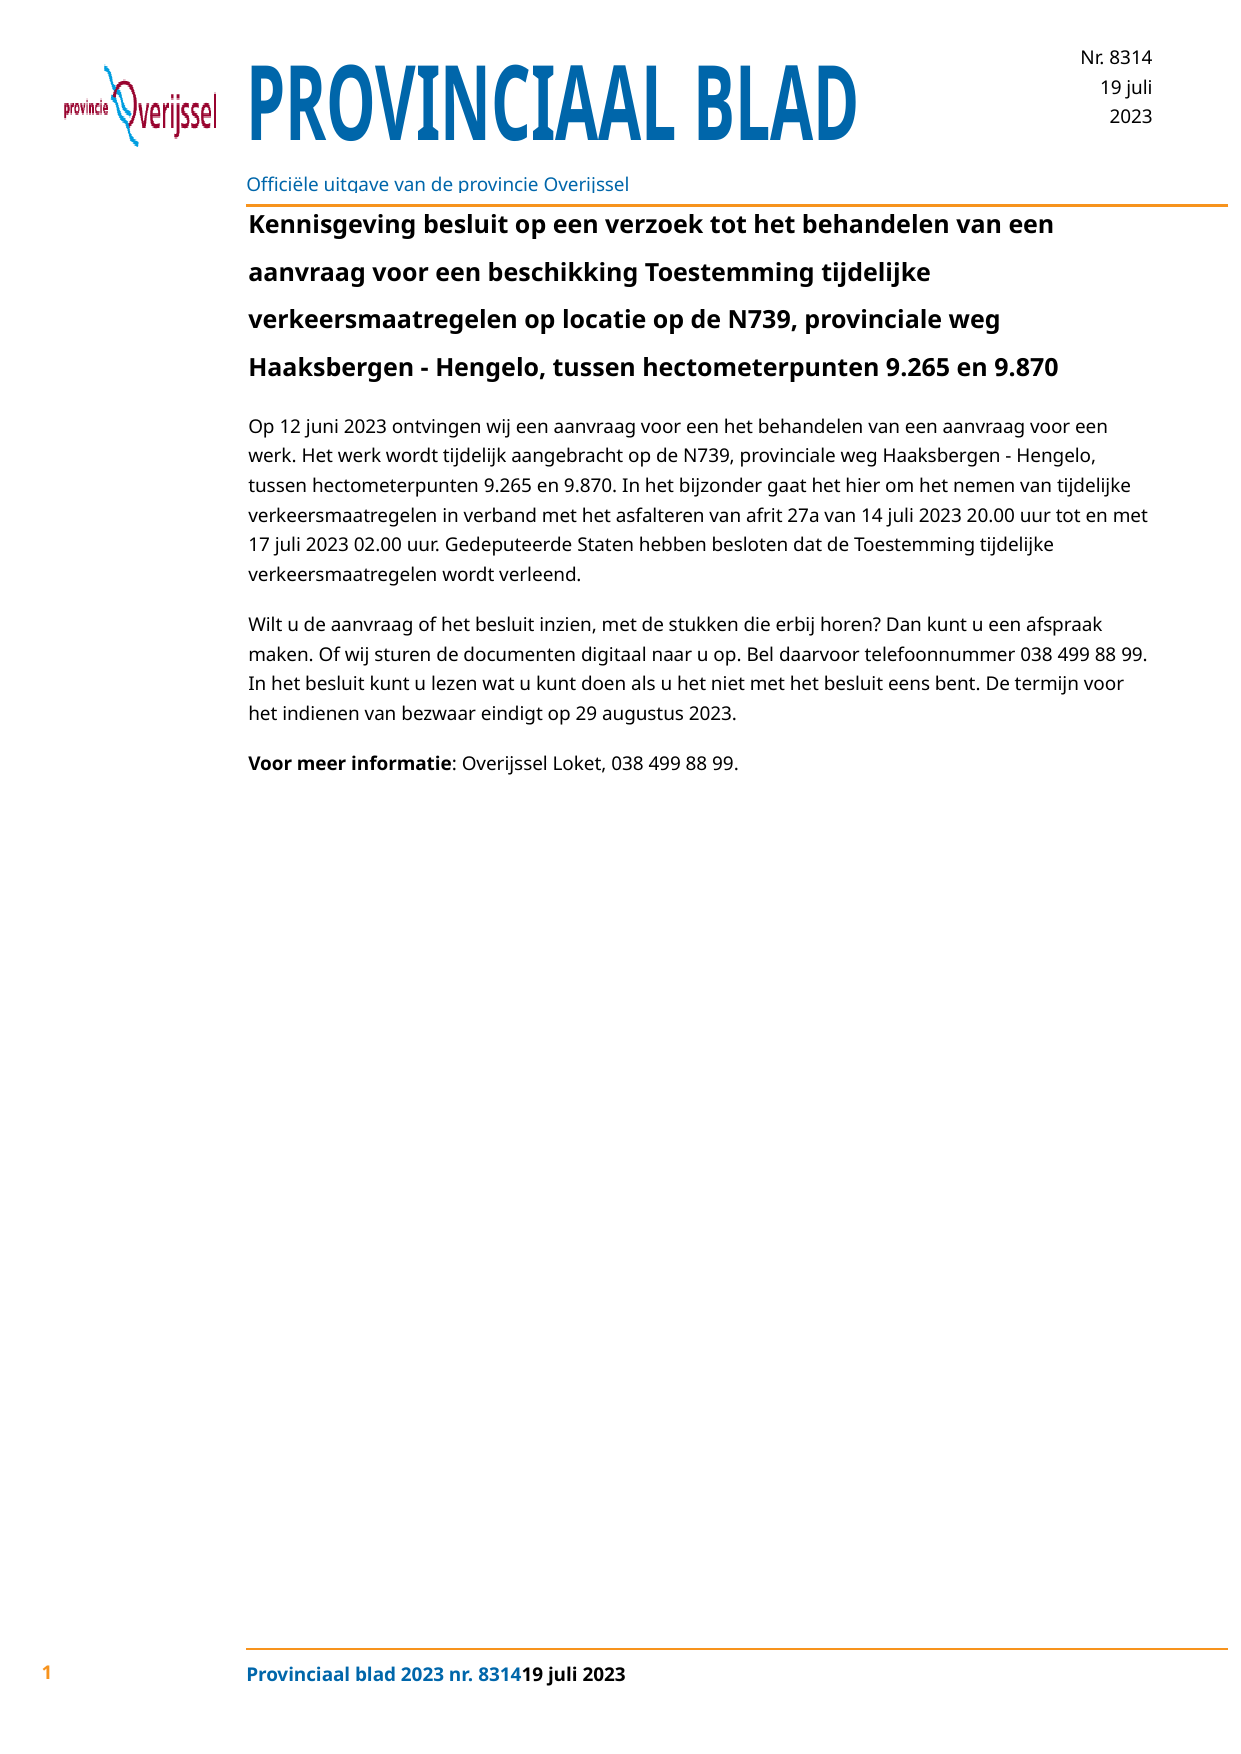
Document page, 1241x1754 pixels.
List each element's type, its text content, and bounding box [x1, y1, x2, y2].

picture [41, 47, 231, 172]
text Kennisgeving besluit op een verzoek tot het behandelen van een aanvraag voor een beschikking Toestemming tijdelijke verkeersmaatregelen op locatie op de N739, provinciale weg Haaksbergen - Hengelo, tussen hectometerpunten 9.265 en 9.870 [248, 207, 1152, 384]
text Wilt u de aanvraag of het besluit inzien, met de stukken die erbij horen? Dan kunt u een afspraak maken. Of wij sturen de documenten digitaal naar u op. Bel daarvoor telefoonnummer 038 499 88 99. In het besluit kunt u lezen wat u kunt doen als u het niet met het besluit eens bent. De termijn voor het indienen van bezwaar eindigt op 29 augustus 2023. [248, 611, 1152, 726]
text Op 12 juni 2023 ontvingen wij een aanvraag voor een het behandelen van een aanvraag voor een werk. Het werk wordt tijdelijk aangebracht op de N739, provinciale weg Haaksbergen - Hengelo, tussen hectometerpunten 9.265 en 9.870. In het bijzonder gaat het hier om het nemen van tijdelijke verkeersmaatregelen in verband met het asfalteren van afrit 27a van 14 juli 2023 20.00 uur tot en met 17 juli 2023 02.00 uur. Gedeputeerde Staten hebben besloten dat de Toestemming tijdelijke verkeersmaatregelen wordt verleend. [248, 413, 1152, 587]
text Voor meer informatie: Overijssel Loket, 038 499 88 99. [248, 751, 1152, 776]
